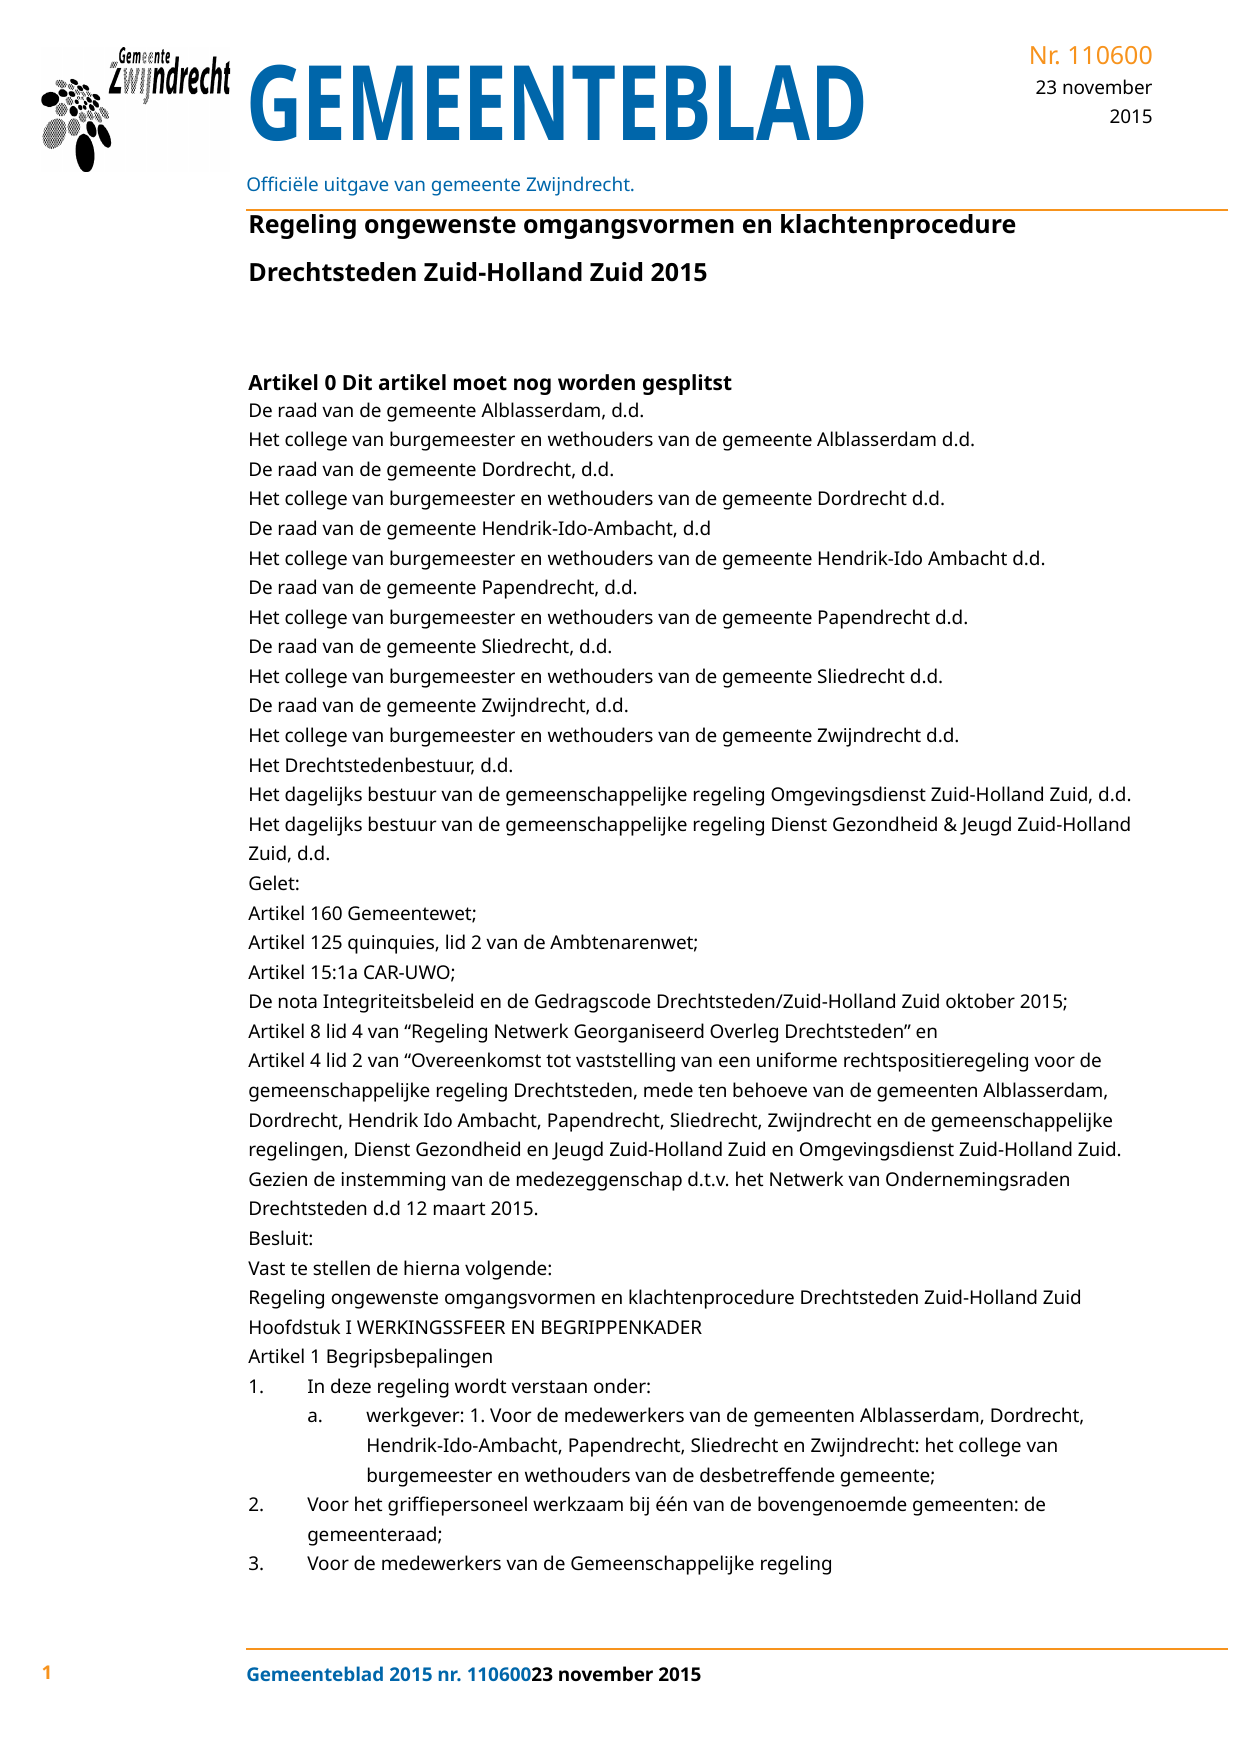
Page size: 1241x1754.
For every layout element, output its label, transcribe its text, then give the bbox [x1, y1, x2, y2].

list Voor het griffiepersoneel werkzaam bij één van de bovengenoemde gemeenten: de gemeenteraad; [248, 1491, 1152, 1547]
text Vast te stellen de hierna volgende: [248, 1255, 1152, 1280]
text De raad van de gemeente Hendrik-Ido-Ambacht, d.d [248, 515, 1152, 541]
text Het college van burgemeester en wethouders van de gemeente Alblasserdam d.d. [248, 426, 1152, 452]
text De raad van de gemeente Papendrecht, d.d. [248, 574, 1152, 600]
text Het college van burgemeester en wethouders van de gemeente Sliedrecht d.d. [248, 663, 1152, 689]
text Gezien de instemming van de medezeggenschap d.t.v. het Netwerk van Ondernemingsraden Drechtsteden d.d 12 maart 2015. [248, 1166, 1152, 1221]
text Regeling ongewenste omgangsvormen en klachtenprocedure Drechtsteden Zuid-Holland Zuid [248, 1284, 1152, 1310]
text Het college van burgemeester en wethouders van de gemeente Hendrik-Ido Ambacht d.d. [248, 545, 1152, 570]
text Het dagelijks bestuur van de gemeenschappelijke regeling Omgevingsdienst Zuid-Holland Zuid, d.d. [248, 781, 1152, 807]
list Voor de medewerkers van de Gemeenschappelijke regeling [248, 1551, 1152, 1576]
text Artikel 125 quinquies, lid 2 van de Ambtenarenwet; [248, 929, 1152, 955]
text Het college van burgemeester en wethouders van de gemeente Zwijndrecht d.d. [248, 722, 1152, 748]
text Het college van burgemeester en wethouders van de gemeente Dordrecht d.d. [248, 486, 1152, 511]
text Het dagelijks bestuur van de gemeenschappelijke regeling Dienst Gezondheid & Jeugd Zuid-Holland Zuid, d.d. [248, 811, 1152, 866]
list werkgever: 1. Voor de medewerkers van de gemeenten Alblasserdam, Dordrecht, Hendrik-Ido-Ambacht, Papendrecht, Sliedrecht en Zwijndrecht: het college van burgemeester en wethouders van de desbetreffende gemeente; [307, 1403, 1152, 1487]
text Artikel 160 Gemeentewet; [248, 900, 1152, 925]
text De raad van de gemeente Dordrecht, d.d. [248, 456, 1152, 482]
text Artikel 15:1a CAR-UWO; [248, 959, 1152, 984]
text Het college van burgemeester en wethouders van de gemeente Papendrecht d.d. [248, 604, 1152, 629]
text Besluit: [248, 1225, 1152, 1251]
list In deze regeling wordt verstaan onder: [248, 1373, 1152, 1399]
text De raad van de gemeente Sliedrecht, d.d. [248, 633, 1152, 659]
text Artikel 1 Begripsbepalingen [248, 1343, 1152, 1369]
text De raad van de gemeente Zwijndrecht, d.d. [248, 693, 1152, 718]
text Hoofdstuk I WERKINGSSFEER EN BEGRIPPENKADER [248, 1314, 1152, 1339]
text Artikel 8 lid 4 van “Regeling Netwerk Georganiseerd Overleg Drechtsteden” en [248, 1018, 1152, 1044]
text Artikel 4 lid 2 van “Overeenkomst tot vaststelling van een uniforme rechtspositieregeling voor de gemeenschappelijke regeling Drechtsteden, mede ten behoeve van de gemeenten Alblasserdam, Dordrecht, Hendrik Ido Ambacht, Papendrecht, Sliedrecht, Zwijndrecht en de gemeenschappelijke regelingen, Dienst Gezondheid en Jeugd Zuid-Holland Zuid en Omgevingsdienst Zuid-Holland Zuid. [248, 1048, 1152, 1162]
picture [41, 47, 231, 172]
text Artikel 0 Dit artikel moet nog worden gesplitst [248, 368, 1152, 397]
text Regeling ongewenste omgangsvormen en klachtenprocedure Drechtsteden Zuid-Holland Zuid 2015 [248, 211, 1152, 288]
text Gelet: [248, 870, 1152, 896]
text De nota Integriteitsbeleid en de Gedragscode Drechtsteden/Zuid-Holland Zuid oktober 2015; [248, 988, 1152, 1014]
text Het Drechtstedenbestuur, d.d. [248, 752, 1152, 777]
text De raad van de gemeente Alblasserdam, d.d. [248, 397, 1152, 422]
